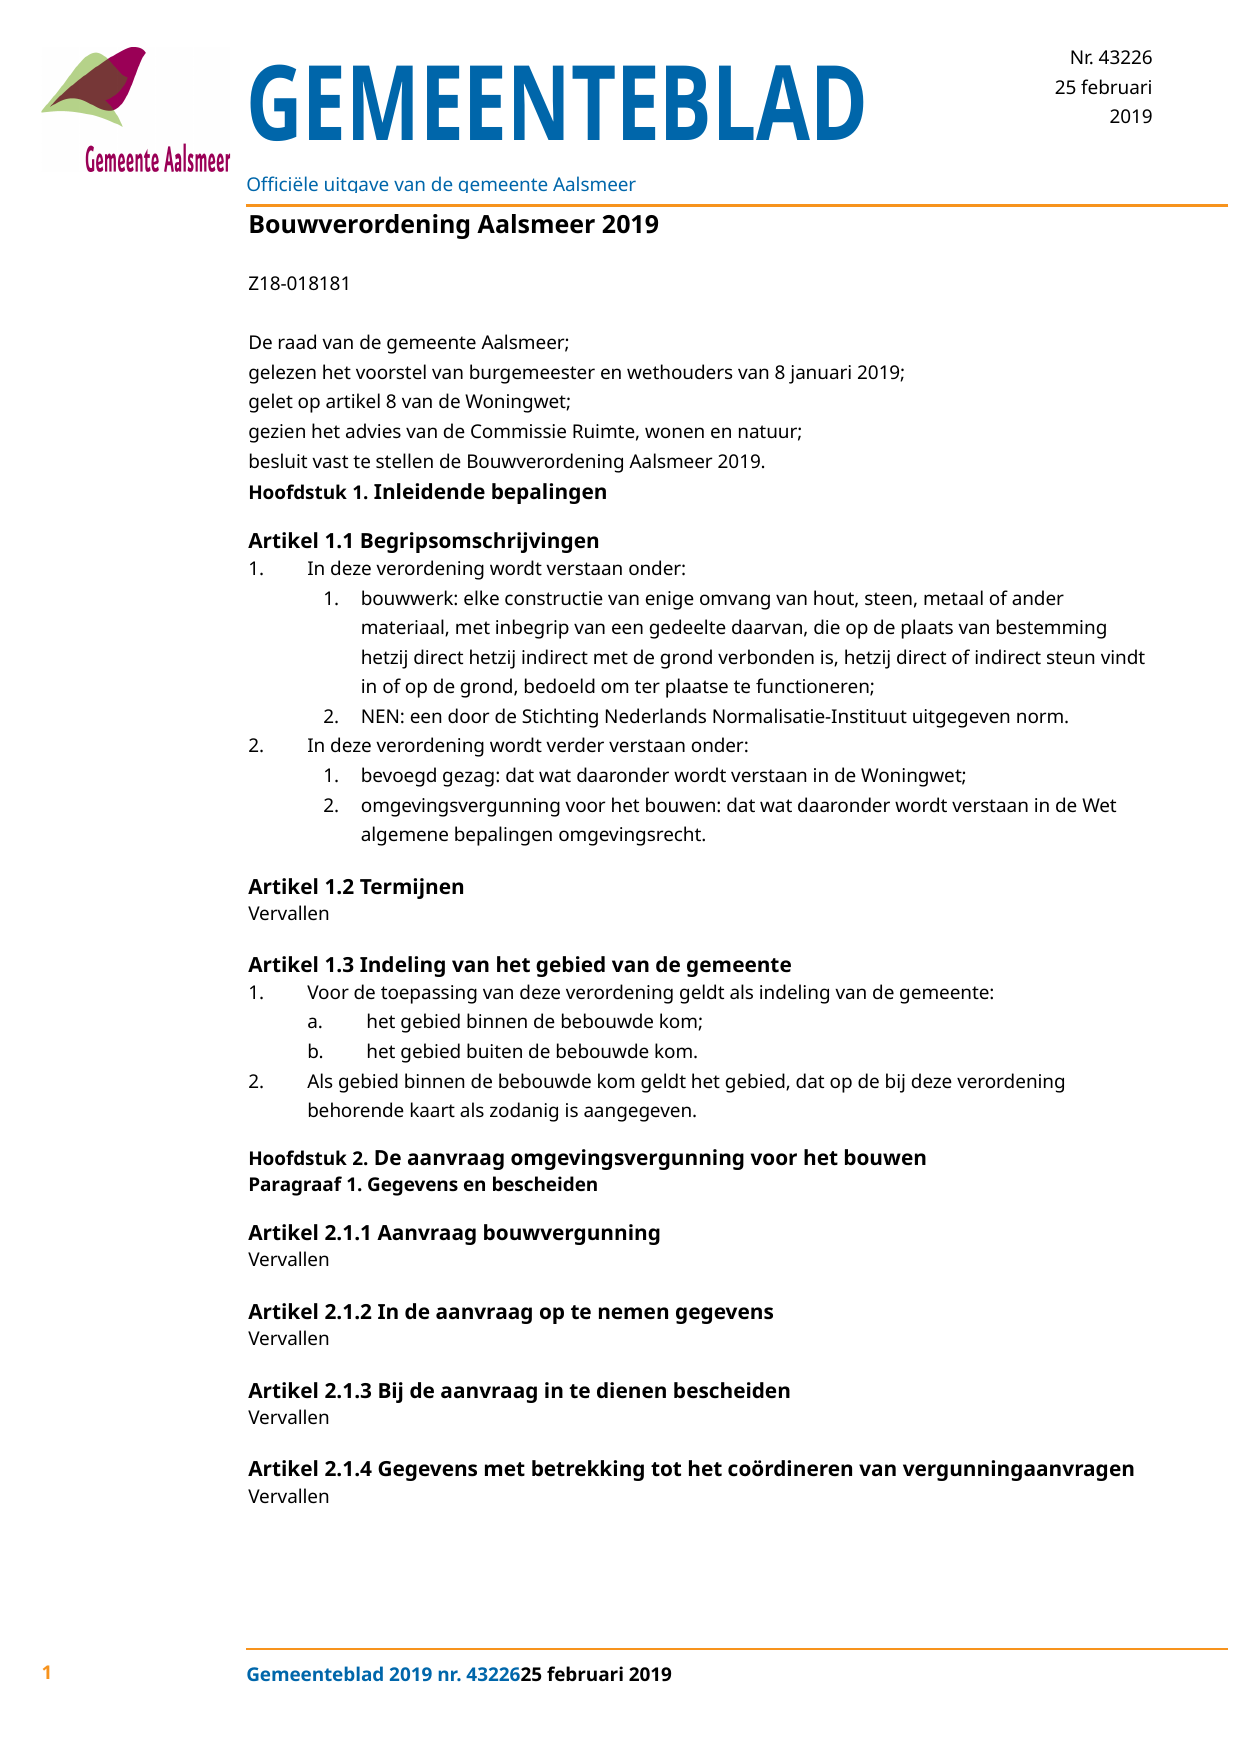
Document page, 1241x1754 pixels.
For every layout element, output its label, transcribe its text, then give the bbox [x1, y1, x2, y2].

text Artikel 2.1.1 Aanvraag bouwvergunning [248, 1218, 1152, 1246]
list omgevingsvergunning voor het bouwen: dat wat daaronder wordt verstaan in de Wet algemene bepalingen omgevingsrecht. [323, 792, 1152, 847]
list NEN: een door de Stichting Nederlands Normalisatie-Instituut uitgegeven norm. [323, 703, 1152, 729]
list het gebied binnen de bebouwde kom; [307, 1009, 1152, 1034]
text De raad van de gemeente Aalsmeer; [248, 329, 1152, 355]
text Artikel 1.3 Indeling van het gebied van de gemeente [248, 951, 1152, 979]
list Voor de toepassing van deze verordening geldt als indeling van de gemeente: [248, 979, 1152, 1005]
text Vervallen [248, 1483, 1152, 1509]
text Hoofdstuk 1. Inleidende bepalingen [248, 477, 1152, 506]
list het gebied buiten de bebouwde kom. [307, 1038, 1152, 1064]
picture [41, 47, 231, 172]
text Artikel 2.1.2 In de aanvraag op te nemen gegevens [248, 1297, 1152, 1325]
list bouwwerk: elke constructie van enige omvang van hout, steen, metaal of ander materiaal, met inbegrip van een gedeelte daarvan, die op de plaats van bestemming hetzij direct hetzij indirect met de grond verbonden is, hetzij direct of indirect steun vindt in of op de grond, bedoeld om ter plaatse te functioneren; [323, 585, 1152, 699]
text Vervallen [248, 1404, 1152, 1430]
text Vervallen [248, 900, 1152, 926]
text gelet op artikel 8 van de Woningwet; [248, 389, 1152, 414]
text Artikel 1.1 Begripsomschrijvingen [248, 527, 1152, 555]
text besluit vast te stellen de Bouwverordening Aalsmeer 2019. [248, 448, 1152, 473]
list bevoegd gezag: dat wat daaronder wordt verstaan in de Woningwet; [323, 762, 1152, 788]
text Artikel 2.1.4 Gegevens met betrekking tot het coördineren van vergunningaanvragen [248, 1454, 1152, 1483]
text Vervallen [248, 1325, 1152, 1351]
text Paragraaf 1. Gegevens en bescheiden [248, 1171, 1152, 1197]
text gezien het advies van de Commissie Ruimte, wonen en natuur; [248, 418, 1152, 444]
text Artikel 1.2 Termijnen [248, 872, 1152, 900]
text gelezen het voorstel van burgemeester en wethouders van 8 januari 2019; [248, 359, 1152, 385]
text Z18-018181 [248, 270, 1152, 296]
text Bouwverordening Aalsmeer 2019 [248, 207, 1152, 241]
text Artikel 2.1.3 Bij de aanvraag in te dienen bescheiden [248, 1376, 1152, 1404]
list In deze verordening wordt verder verstaan onder: [248, 733, 1152, 758]
text Vervallen [248, 1246, 1152, 1272]
list Als gebied binnen de bebouwde kom geldt het gebied, dat op de bij deze verordening behorende kaart als zodanig is aangegeven. [248, 1068, 1152, 1123]
text Hoofdstuk 2. De aanvraag omgevingsvergunning voor het bouwen [248, 1143, 1152, 1171]
list In deze verordening wordt verstaan onder: [248, 555, 1152, 581]
